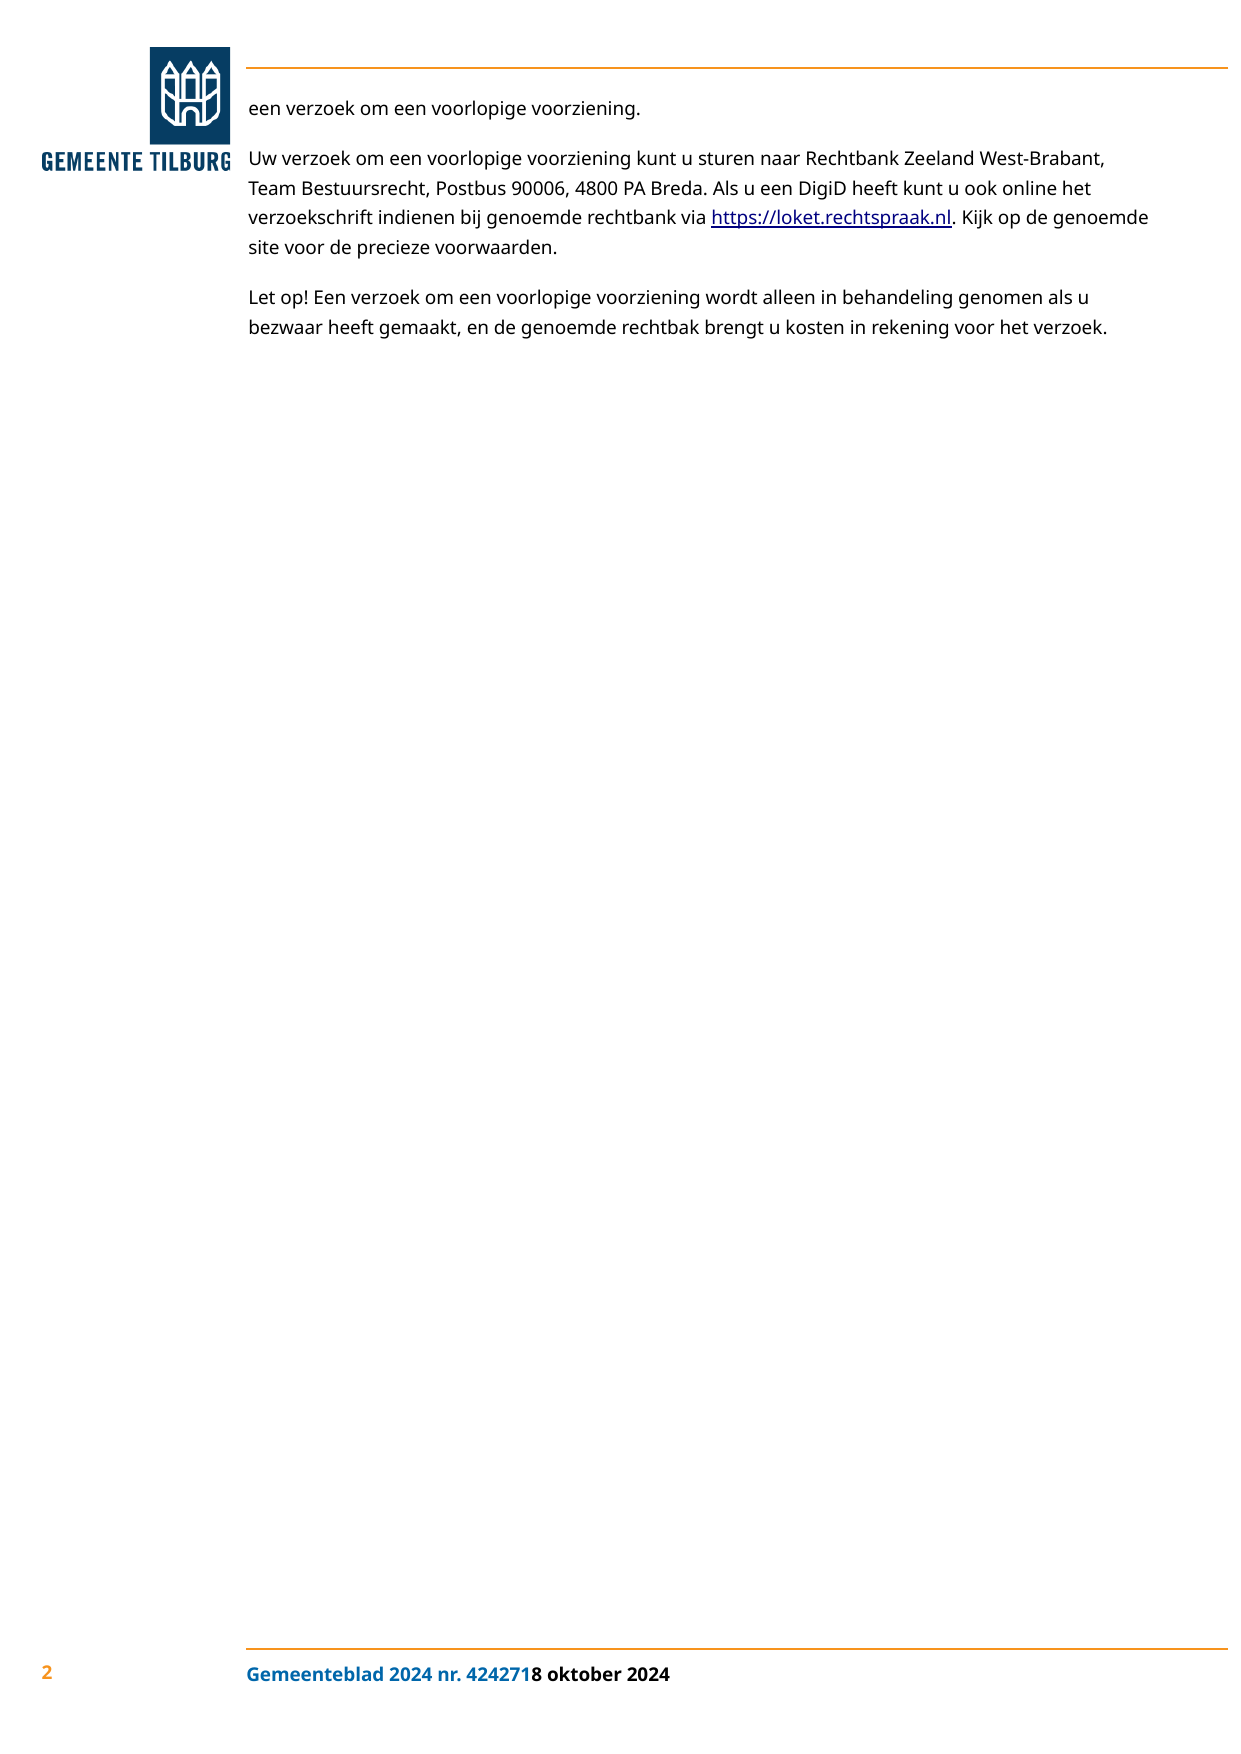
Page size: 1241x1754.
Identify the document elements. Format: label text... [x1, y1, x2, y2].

text Uw verzoek om een voorlopige voorziening kunt u sturen naar Rechtbank Zeeland West-Brabant, Team Bestuursrecht, Postbus 90006, 4800 PA Breda. Als u een DigiD heeft kunt u ook online het verzoekschrift indienen bij genoemde rechtbank via https://loket.rechtspraak.nl. Kijk op de genoemde site voor de precieze voorwaarden. [248, 145, 1152, 260]
picture [41, 47, 231, 172]
text een verzoek om een voorlopige voorziening. [248, 95, 1152, 121]
text Let op! Een verzoek om een voorlopige voorziening wordt alleen in behandeling genomen als u bezwaar heeft gemaakt, en de genoemde rechtbak brengt u kosten in rekening voor het verzoek. [248, 284, 1152, 340]
